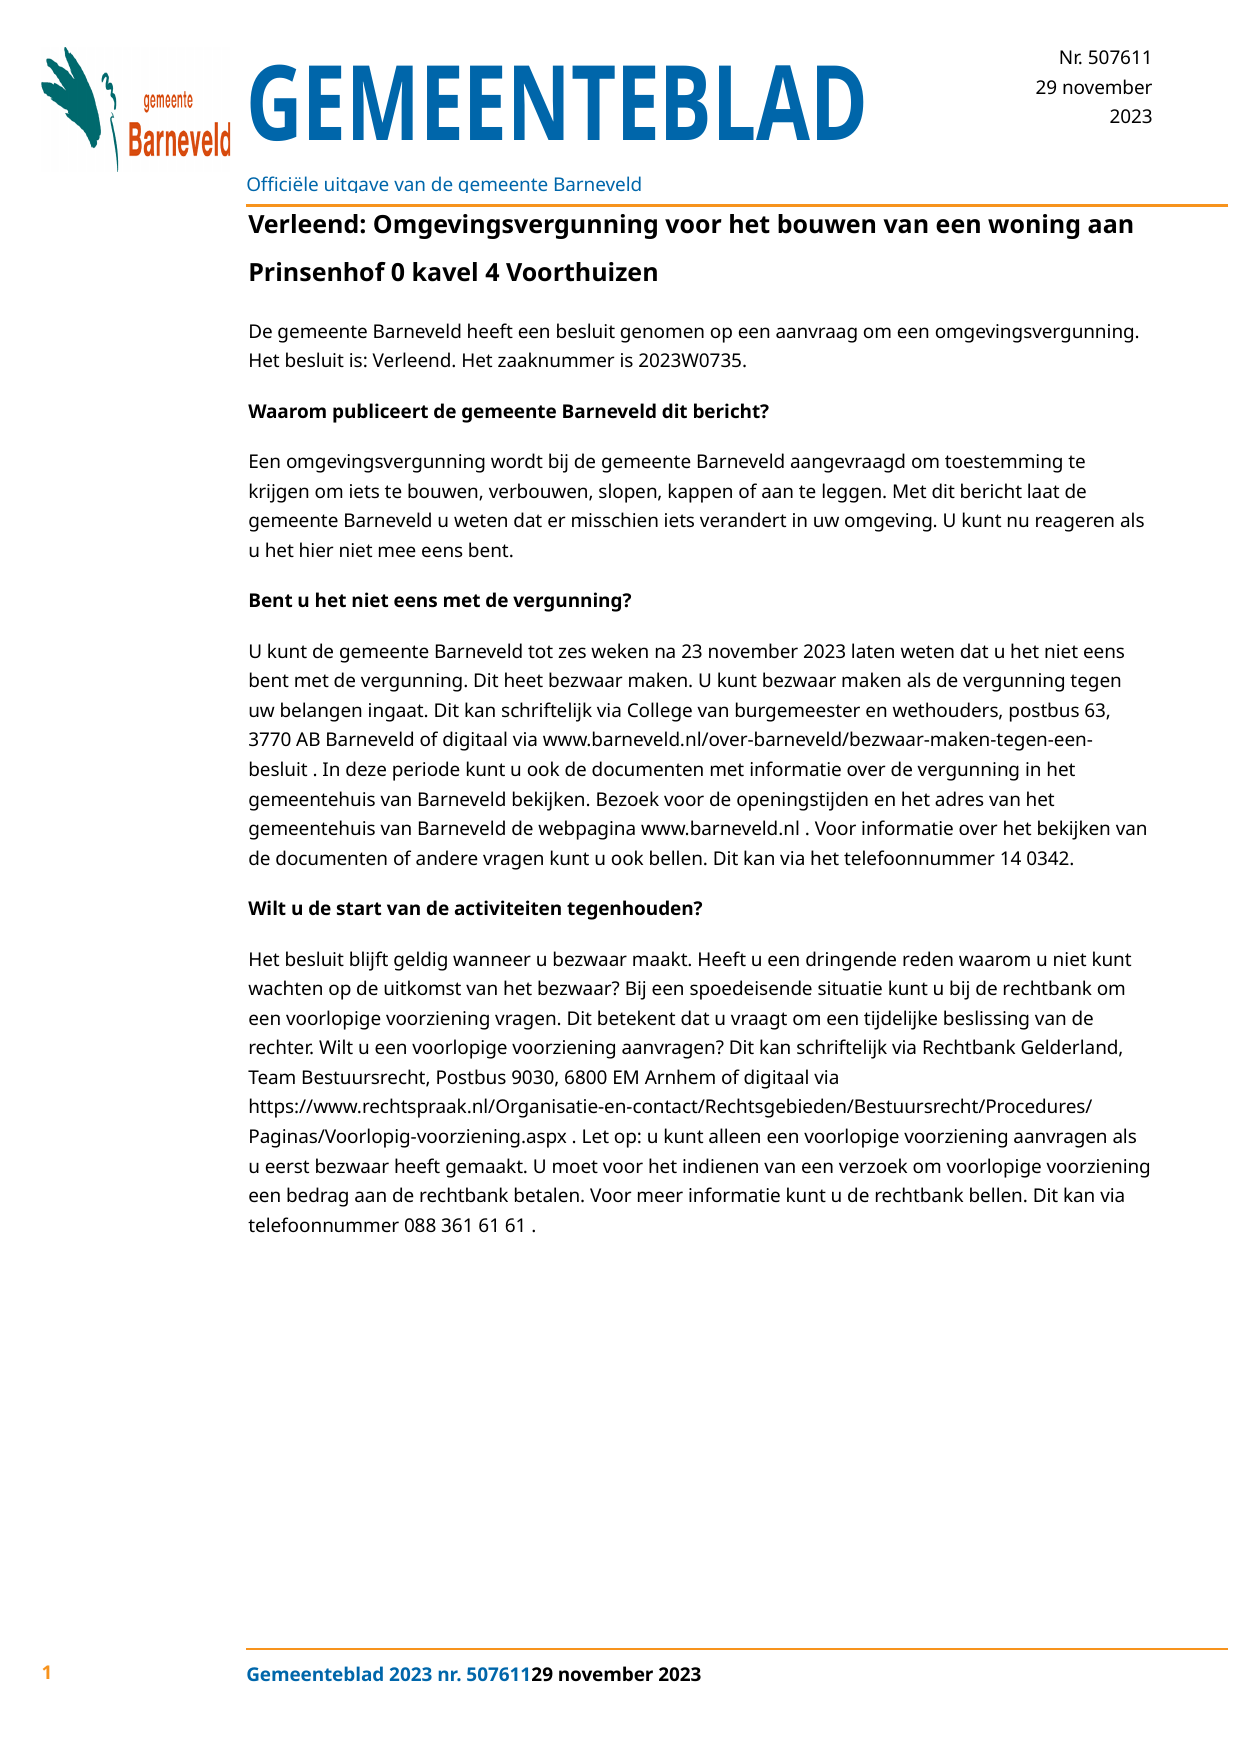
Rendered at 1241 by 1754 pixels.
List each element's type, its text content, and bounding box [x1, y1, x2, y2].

text Bent u het niet eens met de vergunning? [248, 587, 1152, 613]
text De gemeente Barneveld heeft een besluit genomen op een aanvraag om een omgevingsvergunning. Het besluit is: Verleend. Het zaaknummer is 2023W0735. [248, 318, 1152, 373]
text U kunt de gemeente Barneveld tot zes weken na 23 november 2023 laten weten dat u het niet eens bent met de vergunning. Dit heet bezwaar maken. U kunt bezwaar maken als de vergunning tegen uw belangen ingaat. Dit kan schriftelijk via College van burgemeester en wethouders, postbus 63, 3770 AB Barneveld of digitaal via www.barneveld.nl/over-barneveld/bezwaar-maken-tegen-een-besluit . In deze periode kunt u ook de documenten met informatie over de vergunning in het gemeentehuis van Barneveld bekijken. Bezoek voor de openingstijden en het adres van het gemeentehuis van Barneveld de webpagina www.barneveld.nl . Voor informatie over het bekijken van de documenten of andere vragen kunt u ook bellen. Dit kan via het telefoonnummer 14 0342. [248, 638, 1152, 871]
text Waarom publiceert de gemeente Barneveld dit bericht? [248, 398, 1152, 424]
text Het besluit blijft geldig wanneer u bezwaar maakt. Heeft u een dringende reden waarom u niet kunt wachten op de uitkomst van het bezwaar? Bij een spoedeisende situatie kunt u bij de rechtbank om een voorlopige voorziening vragen. Dit betekent dat u vraagt om een tijdelijke beslissing van de rechter. Wilt u een voorlopige voorziening aanvragen? Dit kan schriftelijk via Rechtbank Gelderland, Team Bestuursrecht, Postbus 9030, 6800 EM Arnhem of digitaal via https://www.rechtspraak.nl/Organisatie-en-contact/Rechtsgebieden/Bestuursrecht/Procedures/Paginas/Voorlopig-voorziening.aspx . Let op: u kunt alleen een voorlopige voorziening aanvragen als u eerst bezwaar heeft gemaakt. U moet voor het indienen van een verzoek om voorlopige voorziening een bedrag aan de rechtbank betalen. Voor meer informatie kunt u de rechtbank bellen. Dit kan via telefoonnummer 088 361 61 61 . [248, 946, 1152, 1238]
text Verleend: Omgevingsvergunning voor het bouwen van een woning aan Prinsenhof 0 kavel 4 Voorthuizen [248, 207, 1152, 288]
text Wilt u de start van de activiteiten tegenhouden? [248, 895, 1152, 921]
picture [41, 47, 231, 172]
text Een omgevingsvergunning wordt bij de gemeente Barneveld aangevraagd om toestemming te krijgen om iets te bouwen, verbouwen, slopen, kappen of aan te leggen. Met dit bericht laat de gemeente Barneveld u weten dat er misschien iets verandert in uw omgeving. U kunt nu reageren als u het hier niet mee eens bent. [248, 448, 1152, 563]
